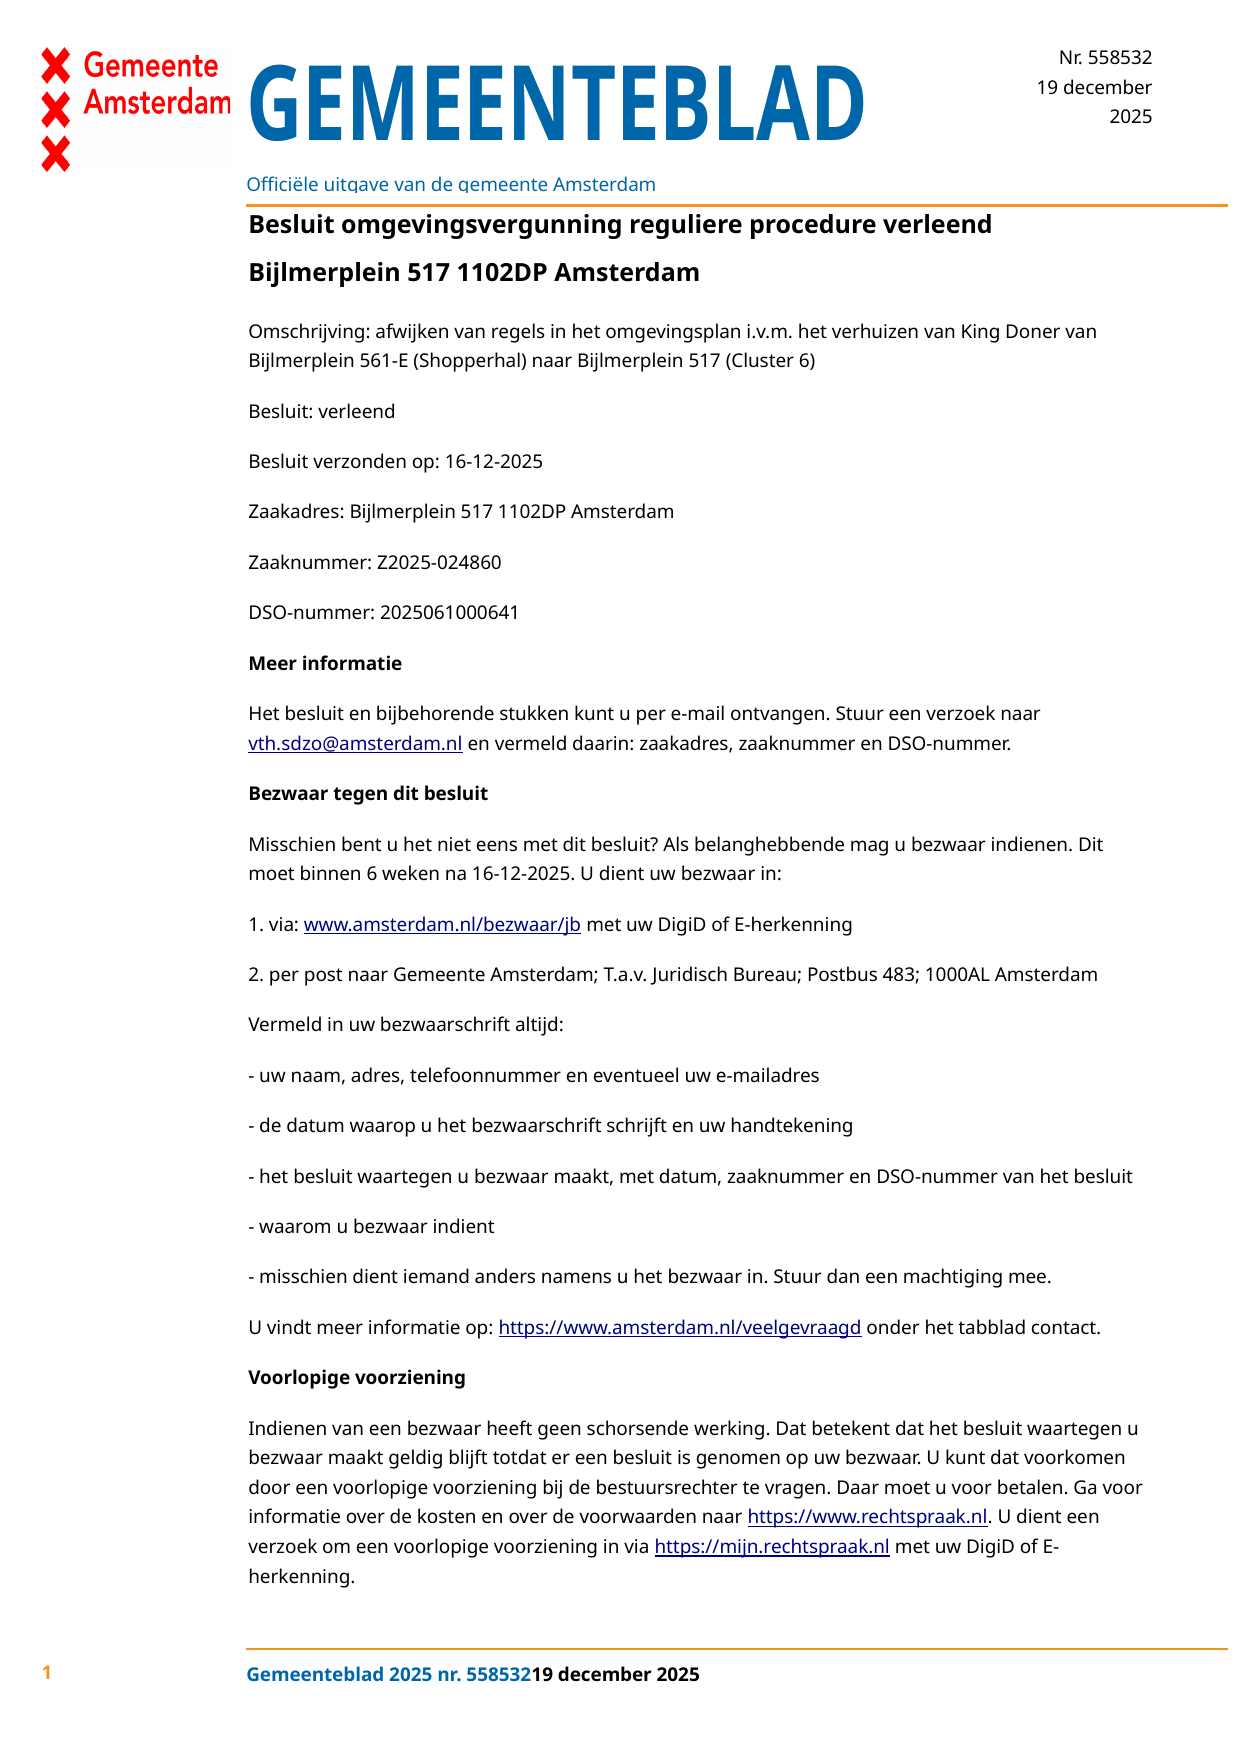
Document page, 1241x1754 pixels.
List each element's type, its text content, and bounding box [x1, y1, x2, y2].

text Meer informatie [248, 650, 1152, 676]
picture [41, 47, 231, 172]
text - het besluit waartegen u bezwaar maakt, met datum, zaaknummer en DSO-nummer van het besluit [248, 1163, 1152, 1189]
text - waarom u bezwaar indient [248, 1213, 1152, 1239]
text 2. per post naar Gemeente Amsterdam; T.a.v. Juridisch Bureau; Postbus 483; 1000AL Amsterdam [248, 961, 1152, 987]
text Zaaknummer: Z2025-024860 [248, 549, 1152, 575]
text - uw naam, adres, telefoonnummer en eventueel uw e-mailadres [248, 1062, 1152, 1088]
text - misschien dient iemand anders namens u het bezwaar in. Stuur dan een machtiging mee. [248, 1264, 1152, 1289]
text Omschrijving: afwijken van regels in het omgevingsplan i.v.m. het verhuizen van King Doner van Bijlmerplein 561-E (Shopperhal) naar Bijlmerplein 517 (Cluster 6) [248, 318, 1152, 373]
text 1. via: www.amsterdam.nl/bezwaar/jb met uw DigiD of E-herkenning [248, 911, 1152, 937]
text Besluit: verleend [248, 398, 1152, 424]
text Misschien bent u het niet eens met dit besluit? Als belanghebbende mag u bezwaar indienen. Dit moet binnen 6 weken na 16-12-2025. U dient uw bezwaar in: [248, 831, 1152, 886]
text - de datum waarop u het bezwaarschrift schrijft en uw handtekening [248, 1112, 1152, 1138]
text Besluit omgevingsvergunning reguliere procedure verleend Bijlmerplein 517 1102DP Amsterdam [248, 207, 1152, 288]
text Besluit verzonden op: 16-12-2025 [248, 448, 1152, 474]
text U vindt meer informatie op: https://www.amsterdam.nl/veelgevraagd onder het tabblad contact. [248, 1314, 1152, 1340]
text Zaakadres: Bijlmerplein 517 1102DP Amsterdam [248, 499, 1152, 524]
text Bezwaar tegen dit besluit [248, 780, 1152, 806]
text Voorlopige voorziening [248, 1364, 1152, 1390]
text Indienen van een bezwaar heeft geen schorsende werking. Dat betekent dat het besluit waartegen u bezwaar maakt geldig blijft totdat er een besluit is genomen op uw bezwaar. U kunt dat voorkomen door een voorlopige voorziening bij de bestuursrechter te vragen. Daar moet u voor betalen. Ga voor informatie over de kosten en over de voorwaarden naar https://www.rechtspraak.nl. U dient een verzoek om een voorlopige voorziening in via https://mijn.rechtspraak.nl met uw DigiD of E-herkenning. [248, 1415, 1152, 1589]
text DSO-nummer: 2025061000641 [248, 599, 1152, 625]
text Het besluit en bijbehorende stukken kunt u per e-mail ontvangen. Stuur een verzoek naar vth.sdzo@amsterdam.nl en vermeld daarin: zaakadres, zaaknummer en DSO-nummer. [248, 700, 1152, 756]
text Vermeld in uw bezwaarschrift altijd: [248, 1012, 1152, 1037]
